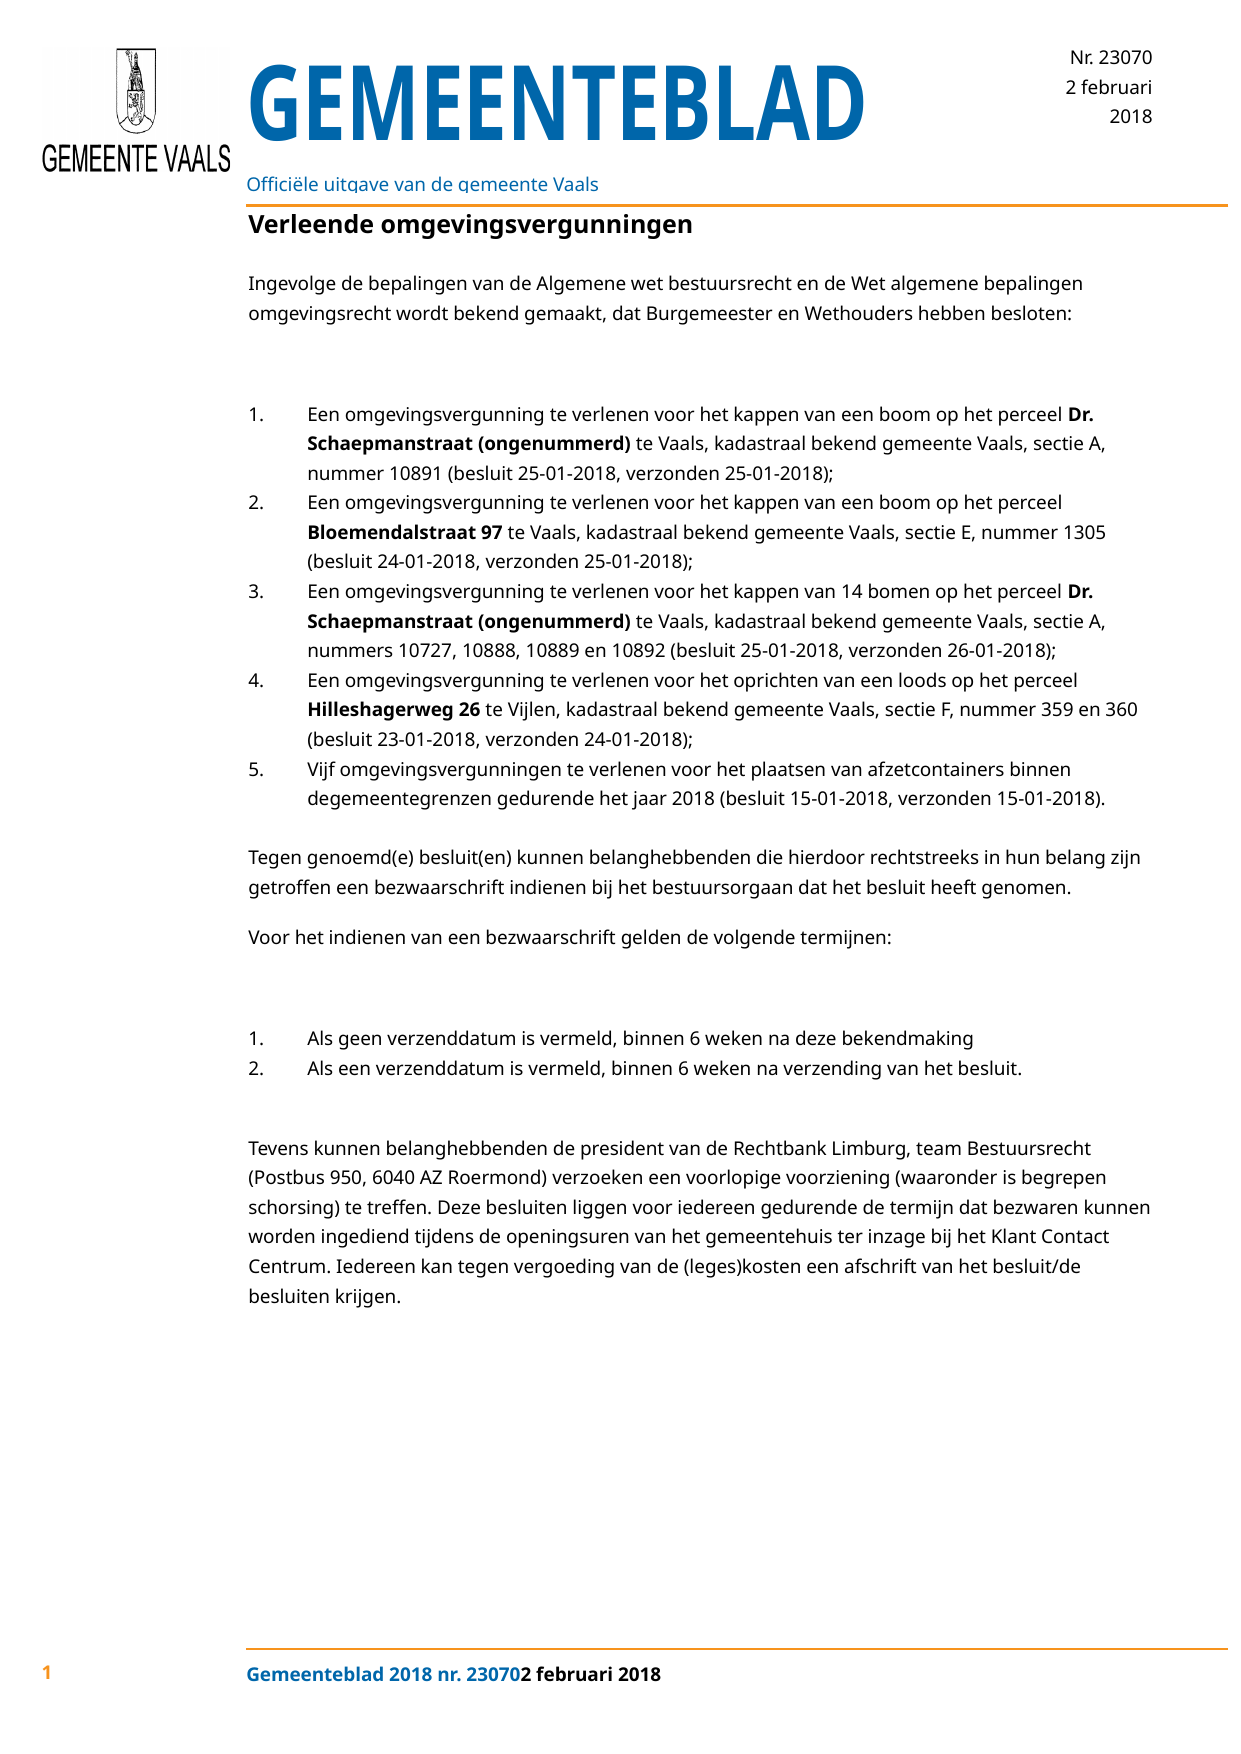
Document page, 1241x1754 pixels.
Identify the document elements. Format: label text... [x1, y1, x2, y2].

list Als geen verzenddatum is vermeld, binnen 6 weken na deze bekendmaking [248, 1025, 1152, 1051]
list Een omgevingsvergunning te verlenen voor het kappen van 14 bomen op het perceel Dr. Schaepmanstraat (ongenummerd) te Vaals, kadastraal bekend gemeente Vaals, sectie A, nummers 10727, 10888, 10889 en 10892 (besluit 25-01-2018, verzonden 26-01-2018); [248, 578, 1152, 663]
text Voor het indienen van een bezwaarschrift gelden de volgende termijnen: [248, 924, 1152, 950]
list Een omgevingsvergunning te verlenen voor het oprichten van een loods op het perceel Hilleshagerweg 26 te Vijlen, kadastraal bekend gemeente Vaals, sectie F, nummer 359 en 360 (besluit 23-01-2018, verzonden 24-01-2018); [248, 667, 1152, 752]
text Tegen genoemd(e) besluit(en) kunnen belanghebbenden die hierdoor rechtstreeks in hun belang zijn getroffen een bezwaarschrift indienen bij het bestuursorgaan dat het besluit heeft genomen. [248, 844, 1152, 900]
text Ingevolge de bepalingen van de Algemene wet bestuursrecht en de Wet algemene bepalingen omgevingsrecht wordt bekend gemaakt, dat Burgemeester en Wethouders hebben besloten: [248, 270, 1152, 326]
text Verleende omgevingsvergunningen [248, 207, 1152, 241]
list Een omgevingsvergunning te verlenen voor het kappen van een boom op het perceel Dr. Schaepmanstraat (ongenummerd) te Vaals, kadastraal bekend gemeente Vaals, sectie A, nummer 10891 (besluit 25-01-2018, verzonden 25-01-2018); [248, 401, 1152, 486]
text Tevens kunnen belanghebbenden de president van de Rechtbank Limburg, team Bestuursrecht (Postbus 950, 6040 AZ Roermond) verzoeken een voorlopige voorziening (waaronder is begrepen schorsing) te treffen. Deze besluiten liggen voor iedereen gedurende de termijn dat bezwaren kunnen worden ingediend tijdens de openingsuren van het gemeentehuis ter inzage bij het Klant Contact Centrum. Iedereen kan tegen vergoeding van de (leges)kosten een afschrift van het besluit/de besluiten krijgen. [248, 1135, 1152, 1308]
list Een omgevingsvergunning te verlenen voor het kappen van een boom op het perceel Bloemendalstraat 97 te Vaals, kadastraal bekend gemeente Vaals, sectie E, nummer 1305 (besluit 24-01-2018, verzonden 25-01-2018); [248, 489, 1152, 574]
list Vijf omgevingsvergunningen te verlenen voor het plaatsen van afzetcontainers binnen degemeentegrenzen gedurende het jaar 2018 (besluit 15-01-2018, verzonden 15-01-2018). [248, 756, 1152, 811]
list Als een verzenddatum is vermeld, binnen 6 weken na verzending van het besluit. [248, 1055, 1152, 1081]
picture [41, 47, 231, 172]
